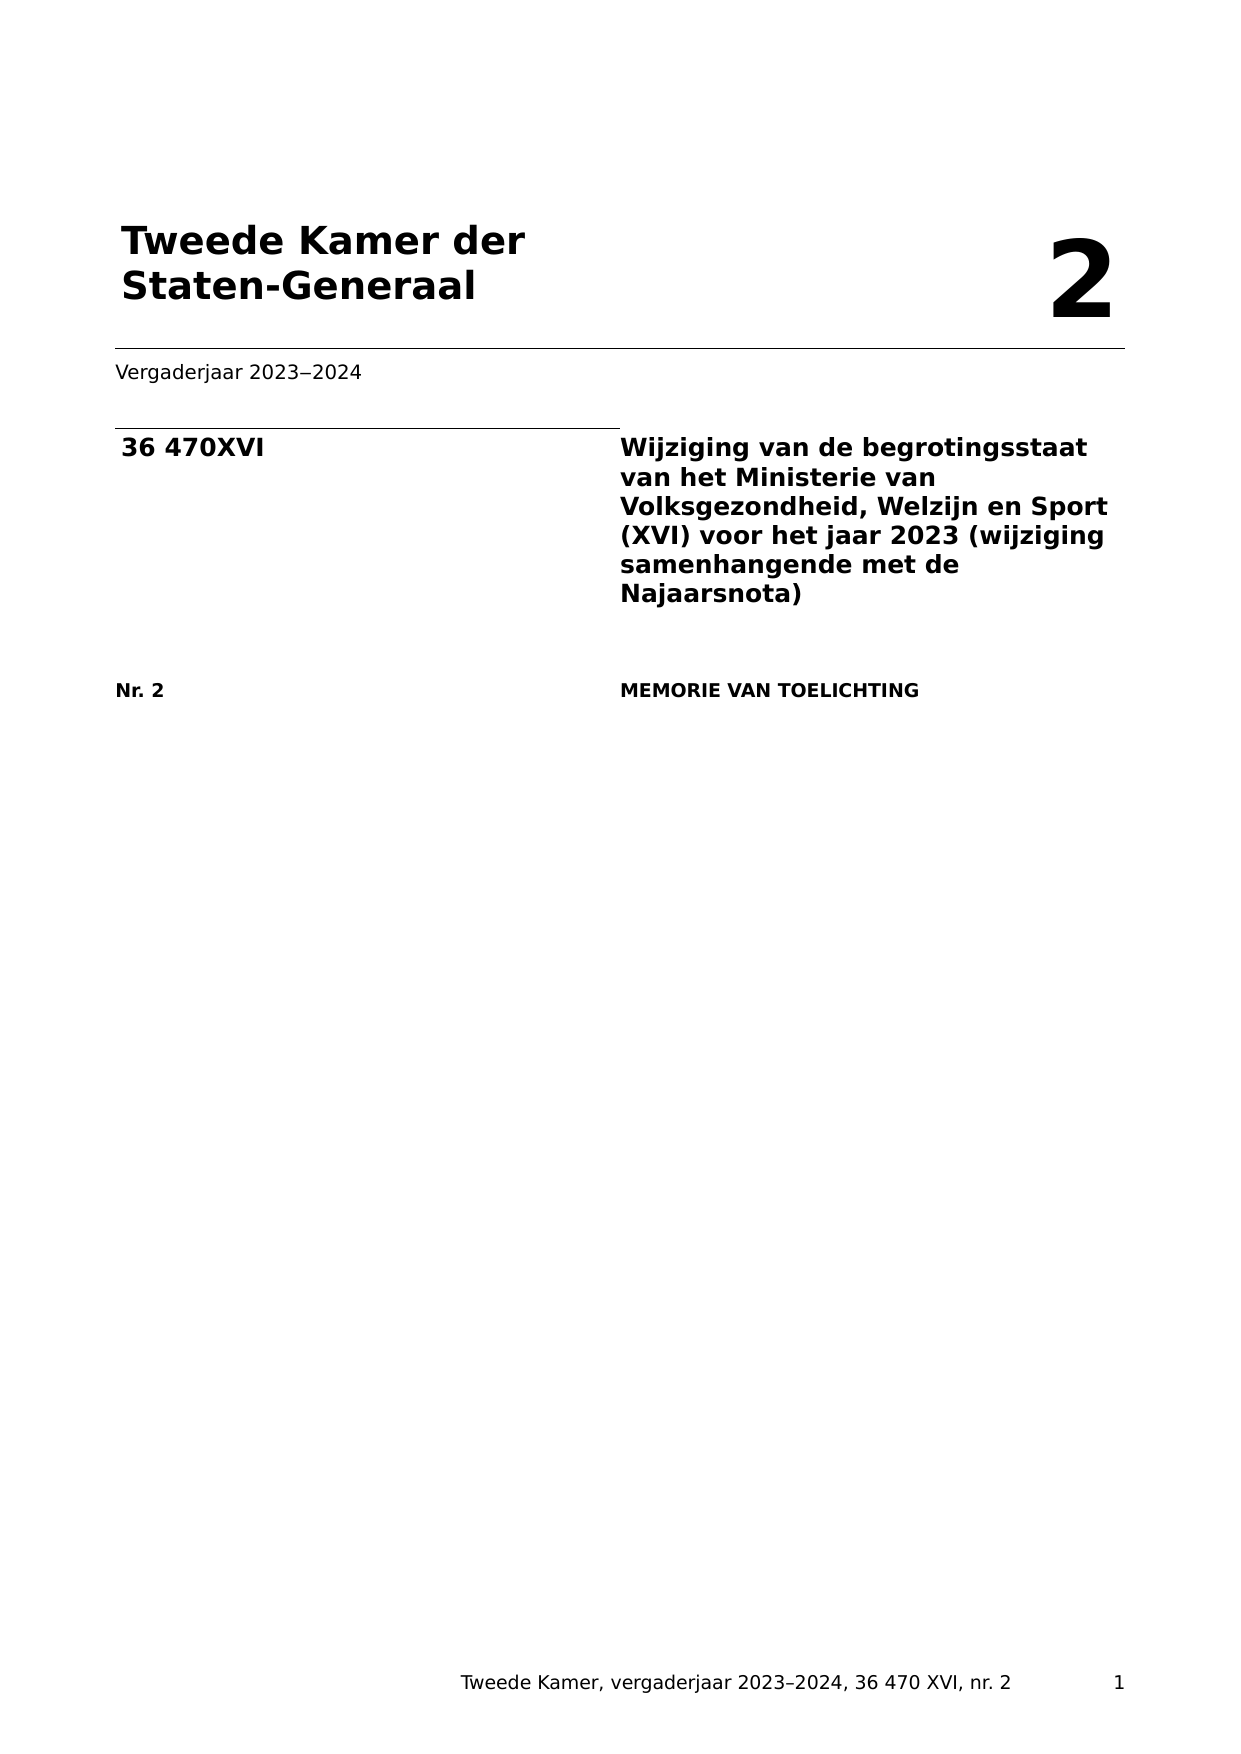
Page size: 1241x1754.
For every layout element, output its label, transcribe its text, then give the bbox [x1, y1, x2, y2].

table_header Wijziging van de begrotingsstaat van het Ministerie van Volksgezondheid, Welzijn en Sport (XVI) voor het jaar 2023 (wijziging samenhangende met de Najaarsnota) [620, 428, 1125, 614]
table_header Nr. 2 [115, 680, 620, 724]
table_header Tweede Kamer der Staten-Generaal [115, 213, 620, 348]
table_header MEMORIE VAN TOELICHTING [620, 680, 1125, 724]
table_header 2 [620, 213, 1125, 348]
table_cell Vergaderjaar 2023‒2024 [115, 349, 1125, 384]
table_header 36 470XVI [115, 429, 620, 614]
